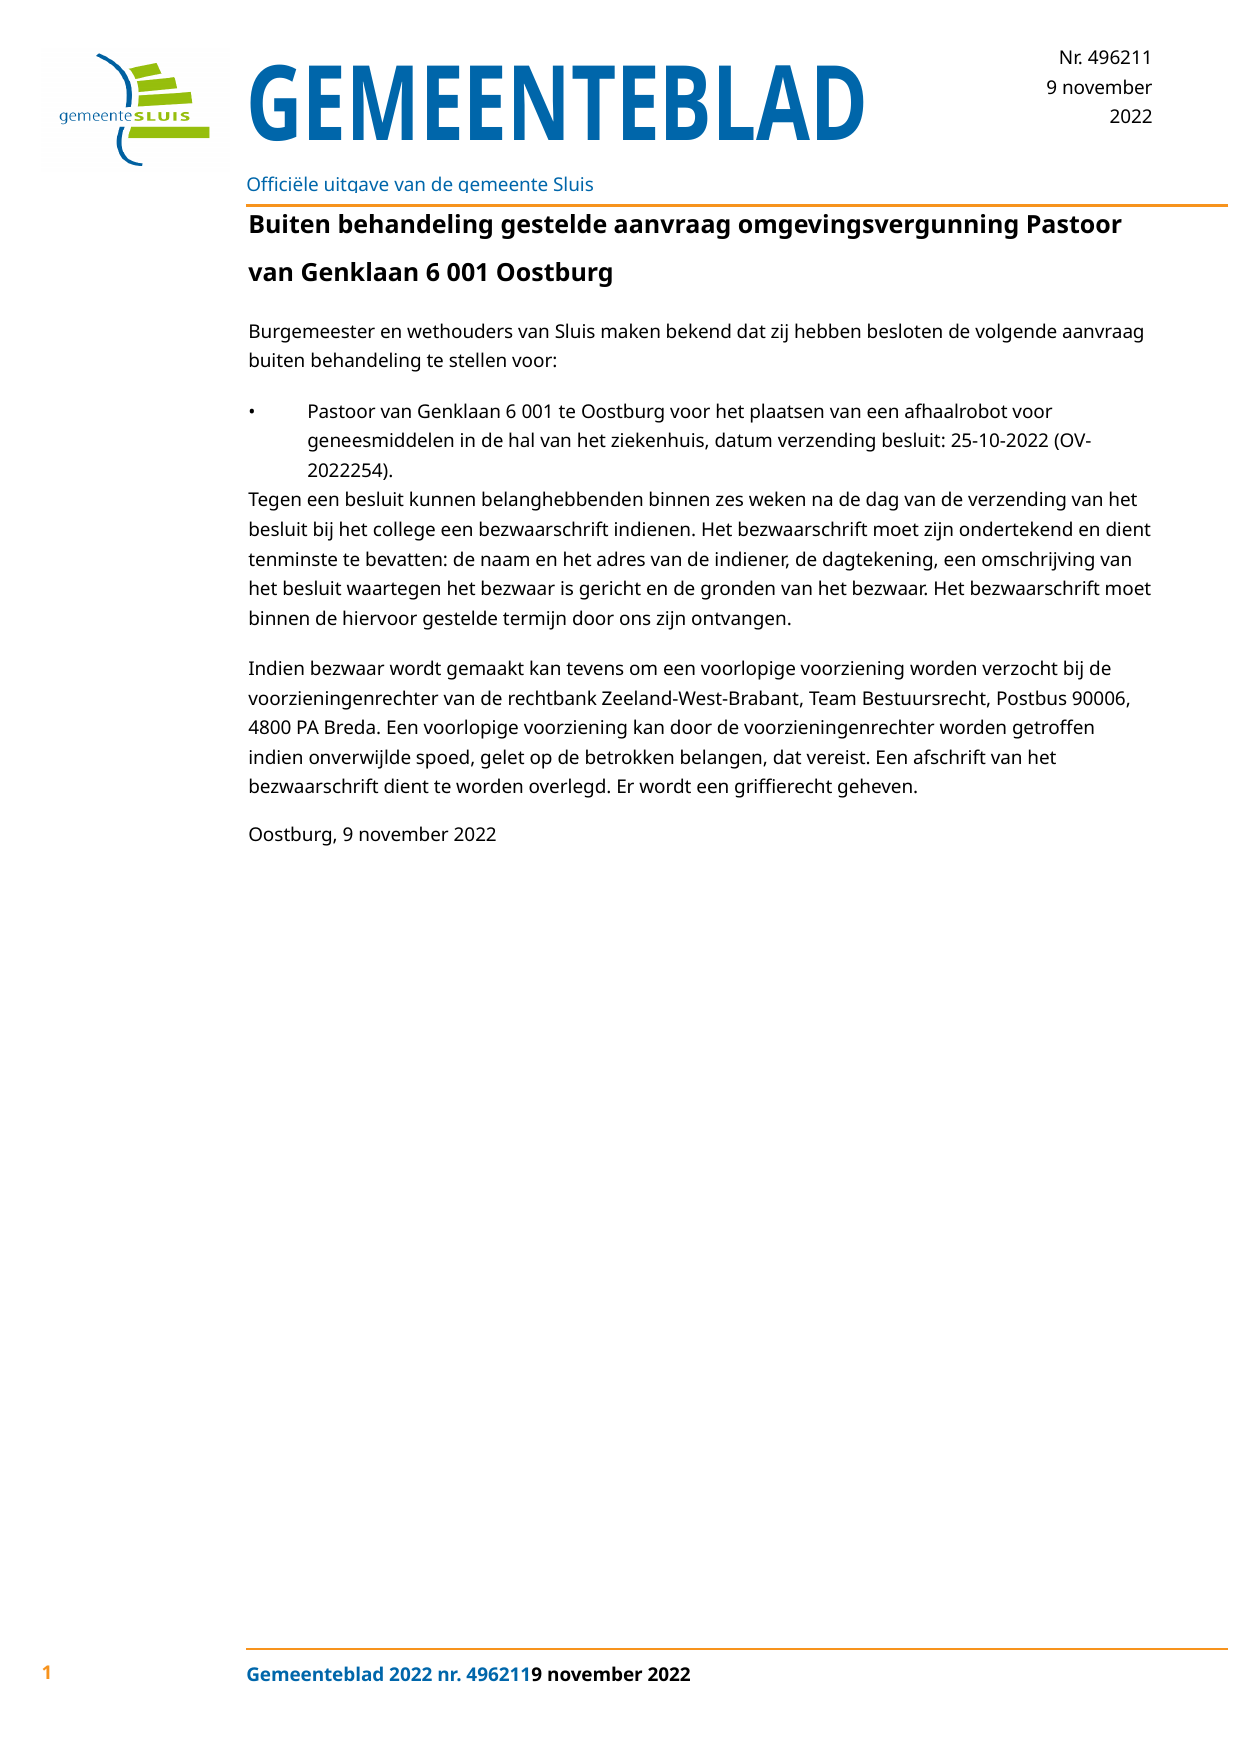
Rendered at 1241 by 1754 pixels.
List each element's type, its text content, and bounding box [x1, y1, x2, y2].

text Buiten behandeling gestelde aanvraag omgevingsvergunning Pastoor van Genklaan 6 001 Oostburg [248, 207, 1152, 288]
text Burgemeester en wethouders van Sluis maken bekend dat zij hebben besloten de volgende aanvraag buiten behandeling te stellen voor: [248, 318, 1152, 373]
text Oostburg, 9 november 2022 [248, 822, 1152, 847]
text Indien bezwaar wordt gemaakt kan tevens om een voorlopige voorziening worden verzocht bij de voorzieningenrechter van de rechtbank Zeeland-West-Brabant, Team Bestuursrecht, Postbus 90006, 4800 PA Breda. Een voorlopige voorziening kan door de voorzieningenrechter worden getroffen indien onverwijlde spoed, gelet op de betrokken belangen, dat vereist. Een afschrift van het bezwaarschrift dient te worden overlegd. Er wordt een griffierecht geheven. [248, 655, 1152, 799]
list Pastoor van Genklaan 6 001 te Oostburg voor het plaatsen van een afhaalrobot voor geneesmiddelen in de hal van het ziekenhuis, datum verzending besluit: 25-10-2022 (OV-2022254). [248, 398, 1152, 483]
text Tegen een besluit kunnen belanghebbenden binnen zes weken na de dag van de verzending van het besluit bij het college een bezwaarschrift indienen. Het bezwaarschrift moet zijn ondertekend en dient tenminste te bevatten: de naam en het adres van de indiener, de dagtekening, een omschrijving van het besluit waartegen het bezwaar is gericht en de gronden van het bezwaar. Het bezwaarschrift moet binnen de hiervoor gestelde termijn door ons zijn ontvangen. [248, 487, 1152, 631]
picture [41, 47, 231, 172]
